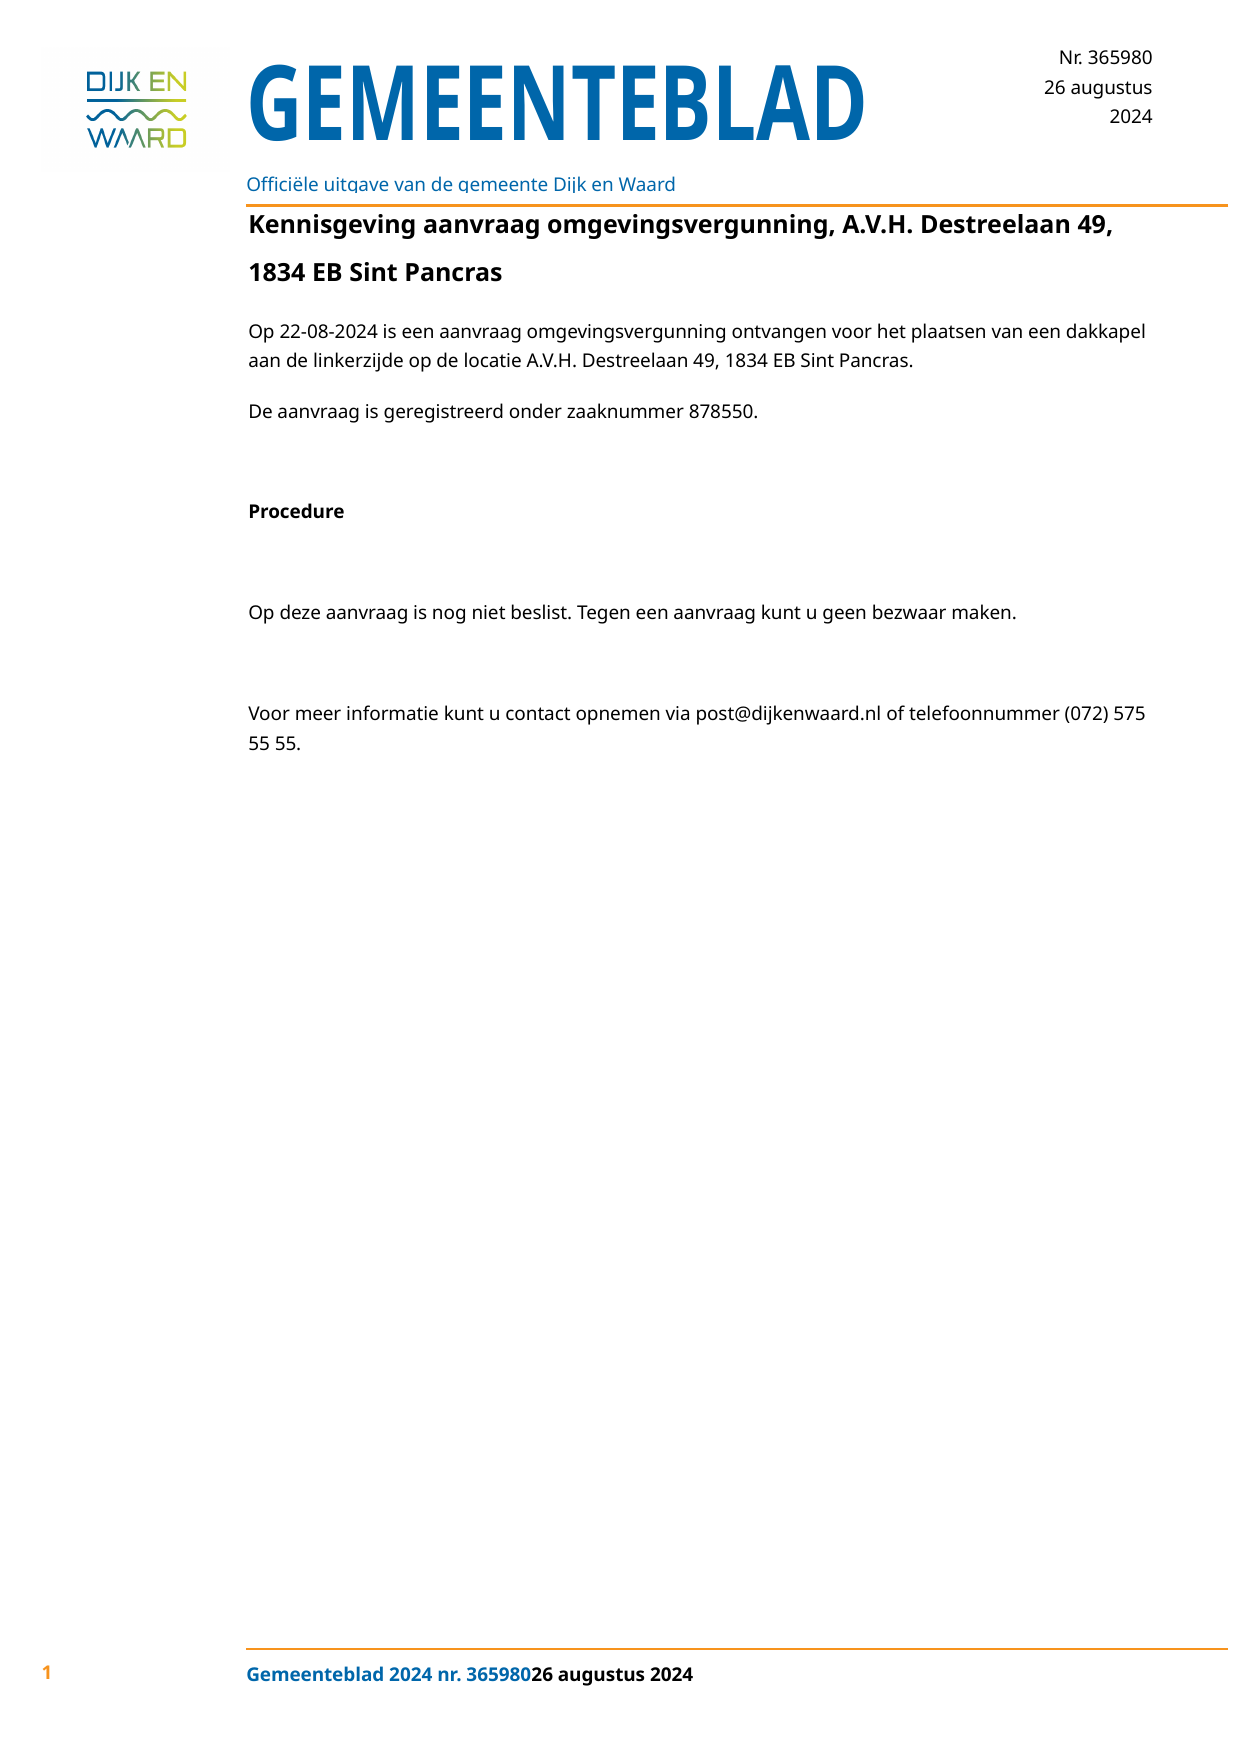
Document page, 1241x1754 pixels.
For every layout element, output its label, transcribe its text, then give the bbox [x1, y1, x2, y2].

text Voor meer informatie kunt u contact opnemen via post@dijkenwaard.nl of telefoonnummer (072) 575 55 55. [248, 700, 1152, 756]
text De aanvraag is geregistreerd onder zaaknummer 878550. [248, 398, 1152, 424]
text Procedure [248, 499, 1152, 524]
picture [41, 47, 231, 172]
text Op deze aanvraag is nog niet beslist. Tegen een aanvraag kunt u geen bezwaar maken. [248, 599, 1152, 625]
text Op 22-08-2024 is een aanvraag omgevingsvergunning ontvangen voor het plaatsen van een dakkapel aan de linkerzijde op de locatie A.V.H. Destreelaan 49, 1834 EB Sint Pancras. [248, 318, 1152, 373]
text Kennisgeving aanvraag omgevingsvergunning, A.V.H. Destreelaan 49, 1834 EB Sint Pancras [248, 207, 1152, 288]
